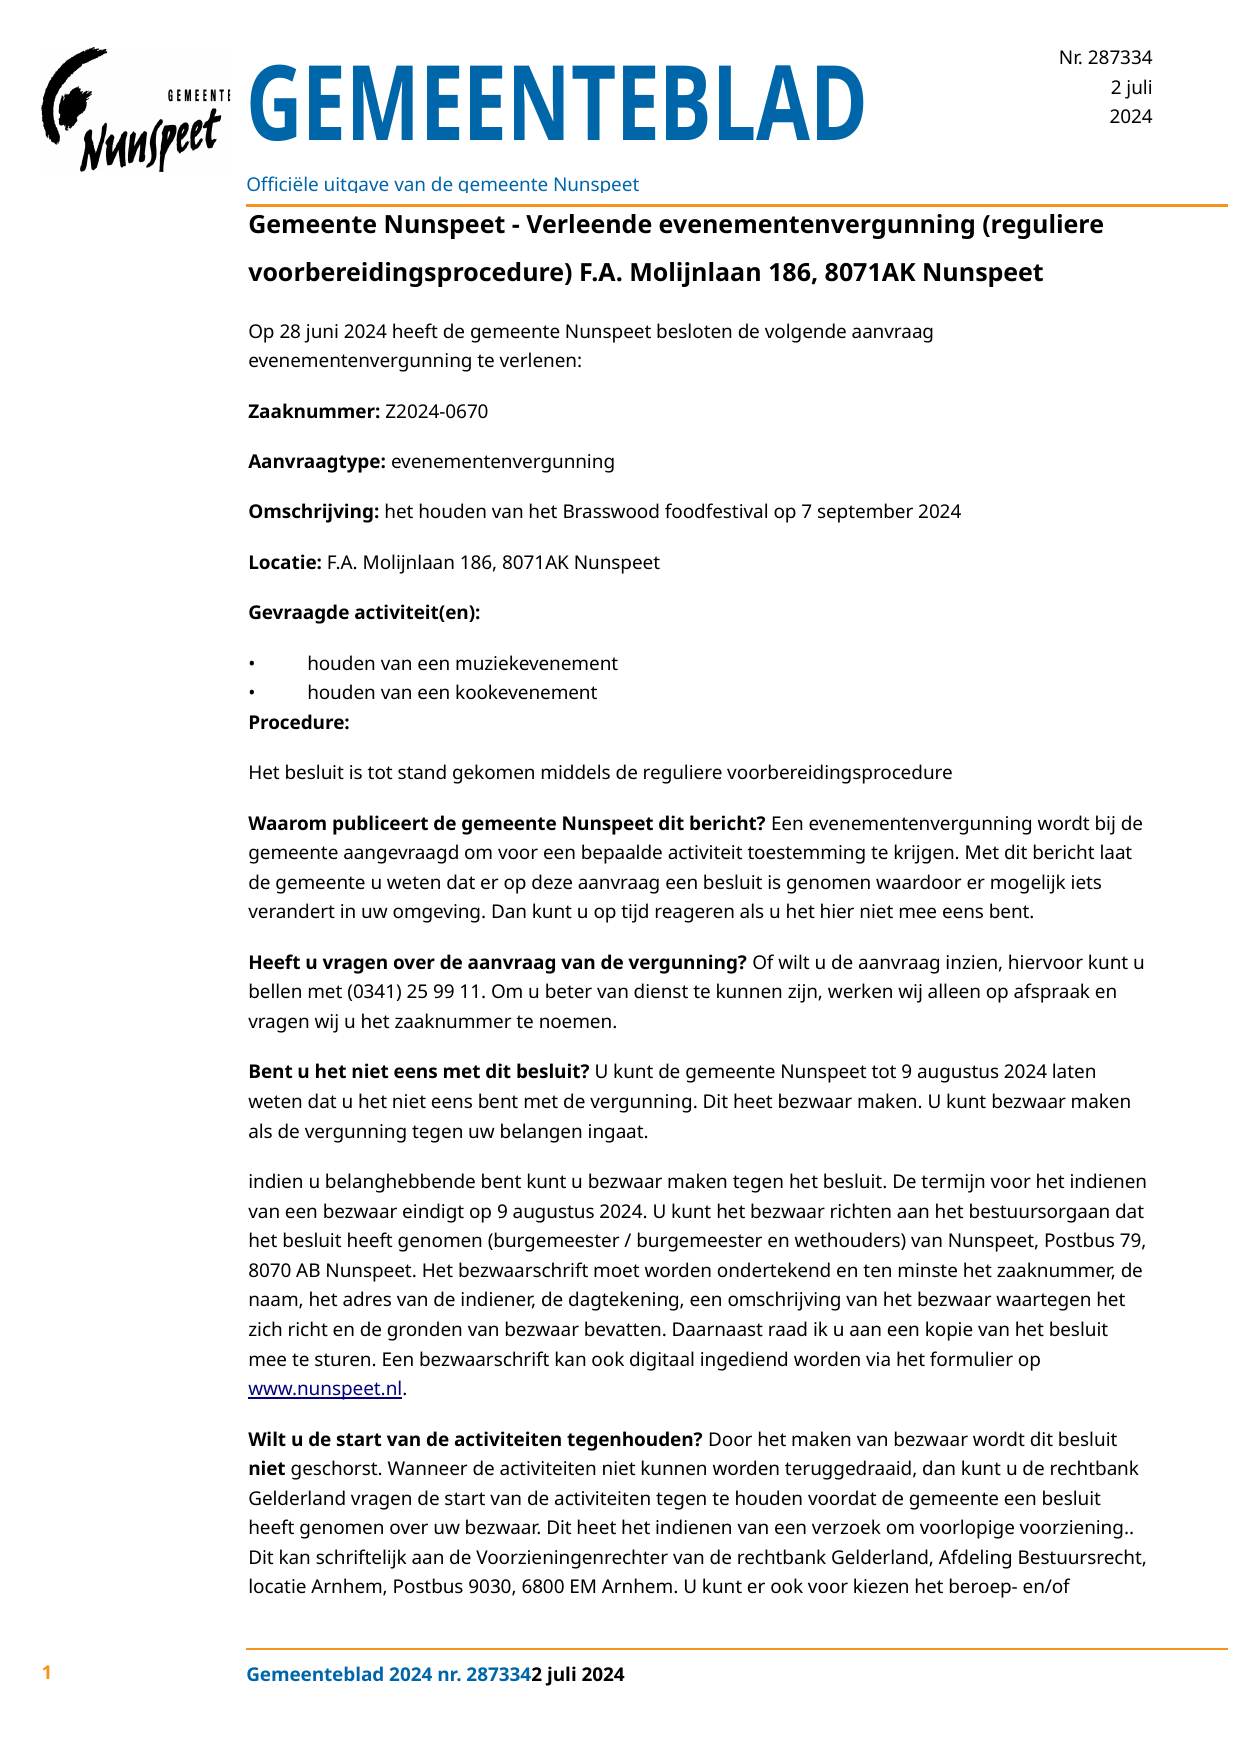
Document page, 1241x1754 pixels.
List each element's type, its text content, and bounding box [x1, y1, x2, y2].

text Zaaknummer: Z2024-0670 [248, 398, 1152, 424]
text indien u belanghebbende bent kunt u bezwaar maken tegen het besluit. De termijn voor het indienen van een bezwaar eindigt op 9 augustus 2024. U kunt het bezwaar richten aan het bestuursorgaan dat het besluit heeft genomen (burgemeester / burgemeester en wethouders) van Nunspeet, Postbus 79, 8070 AB Nunspeet. Het bezwaarschrift moet worden ondertekend en ten minste het zaaknummer, de naam, het adres van de indiener, de dagtekening, een omschrijving van het bezwaar waartegen het zich richt en de gronden van bezwaar bevatten. Daarnaast raad ik u aan een kopie van het besluit mee te sturen. Een bezwaarschrift kan ook digitaal ingediend worden via het formulier op www.nunspeet.nl. [248, 1168, 1152, 1401]
text Waarom publiceert de gemeente Nunspeet dit bericht? Een evenementenvergunning wordt bij de gemeente aangevraagd om voor een bepaalde activiteit toestemming te krijgen. Met dit bericht laat de gemeente u weten dat er op deze aanvraag een besluit is genomen waardoor er mogelijk iets verandert in uw omgeving. Dan kunt u op tijd reageren als u het hier niet mee eens bent. [248, 810, 1152, 924]
text Heeft u vragen over de aanvraag van de vergunning? Of wilt u de aanvraag inzien, hiervoor kunt u bellen met (0341) 25 99 11. Om u beter van dienst te kunnen zijn, werken wij alleen op afspraak en vragen wij u het zaaknummer te noemen. [248, 949, 1152, 1034]
text Op 28 juni 2024 heeft de gemeente Nunspeet besloten de volgende aanvraag evenementenvergunning te verlenen: [248, 318, 1152, 373]
text Aanvraagtype: evenementenvergunning [248, 448, 1152, 474]
text Gevraagde activiteit(en): [248, 599, 1152, 625]
text Het besluit is tot stand gekomen middels de reguliere voorbereidingsprocedure [248, 759, 1152, 785]
text Omschrijving: het houden van het Brasswood foodfestival op 7 september 2024 [248, 499, 1152, 524]
picture [41, 47, 231, 172]
text Bent u het niet eens met dit besluit? U kunt de gemeente Nunspeet tot 9 augustus 2024 laten weten dat u het niet eens bent met de vergunning. Dit heet bezwaar maken. U kunt bezwaar maken als de vergunning tegen uw belangen ingaat. [248, 1059, 1152, 1144]
text Locatie: F.A. Molijnlaan 186, 8071AK Nunspeet [248, 549, 1152, 575]
list houden van een muziekevenement [248, 650, 1152, 676]
text Wilt u de start van de activiteiten tegenhouden? Door het maken van bezwaar wordt dit besluit niet geschorst. Wanneer de activiteiten niet kunnen worden teruggedraaid, dan kunt u de rechtbank Gelderland vragen de start van de activiteiten tegen te houden voordat de gemeente een besluit heeft genomen over uw bezwaar. Dit heet het indienen van een verzoek om voorlopige voorziening.. Dit kan schriftelijk aan de Voorzieningenrechter van de rechtbank Gelderland, Afdeling Bestuursrecht, locatie Arnhem, Postbus 9030, 6800 EM Arnhem. U kunt er ook voor kiezen het beroep- en/of [248, 1426, 1152, 1599]
text Procedure: [248, 709, 1152, 735]
list houden van een kookevenement [248, 679, 1152, 705]
text Gemeente Nunspeet - Verleende evenementenvergunning (reguliere voorbereidingsprocedure) F.A. Molijnlaan 186, 8071AK Nunspeet [248, 207, 1152, 288]
